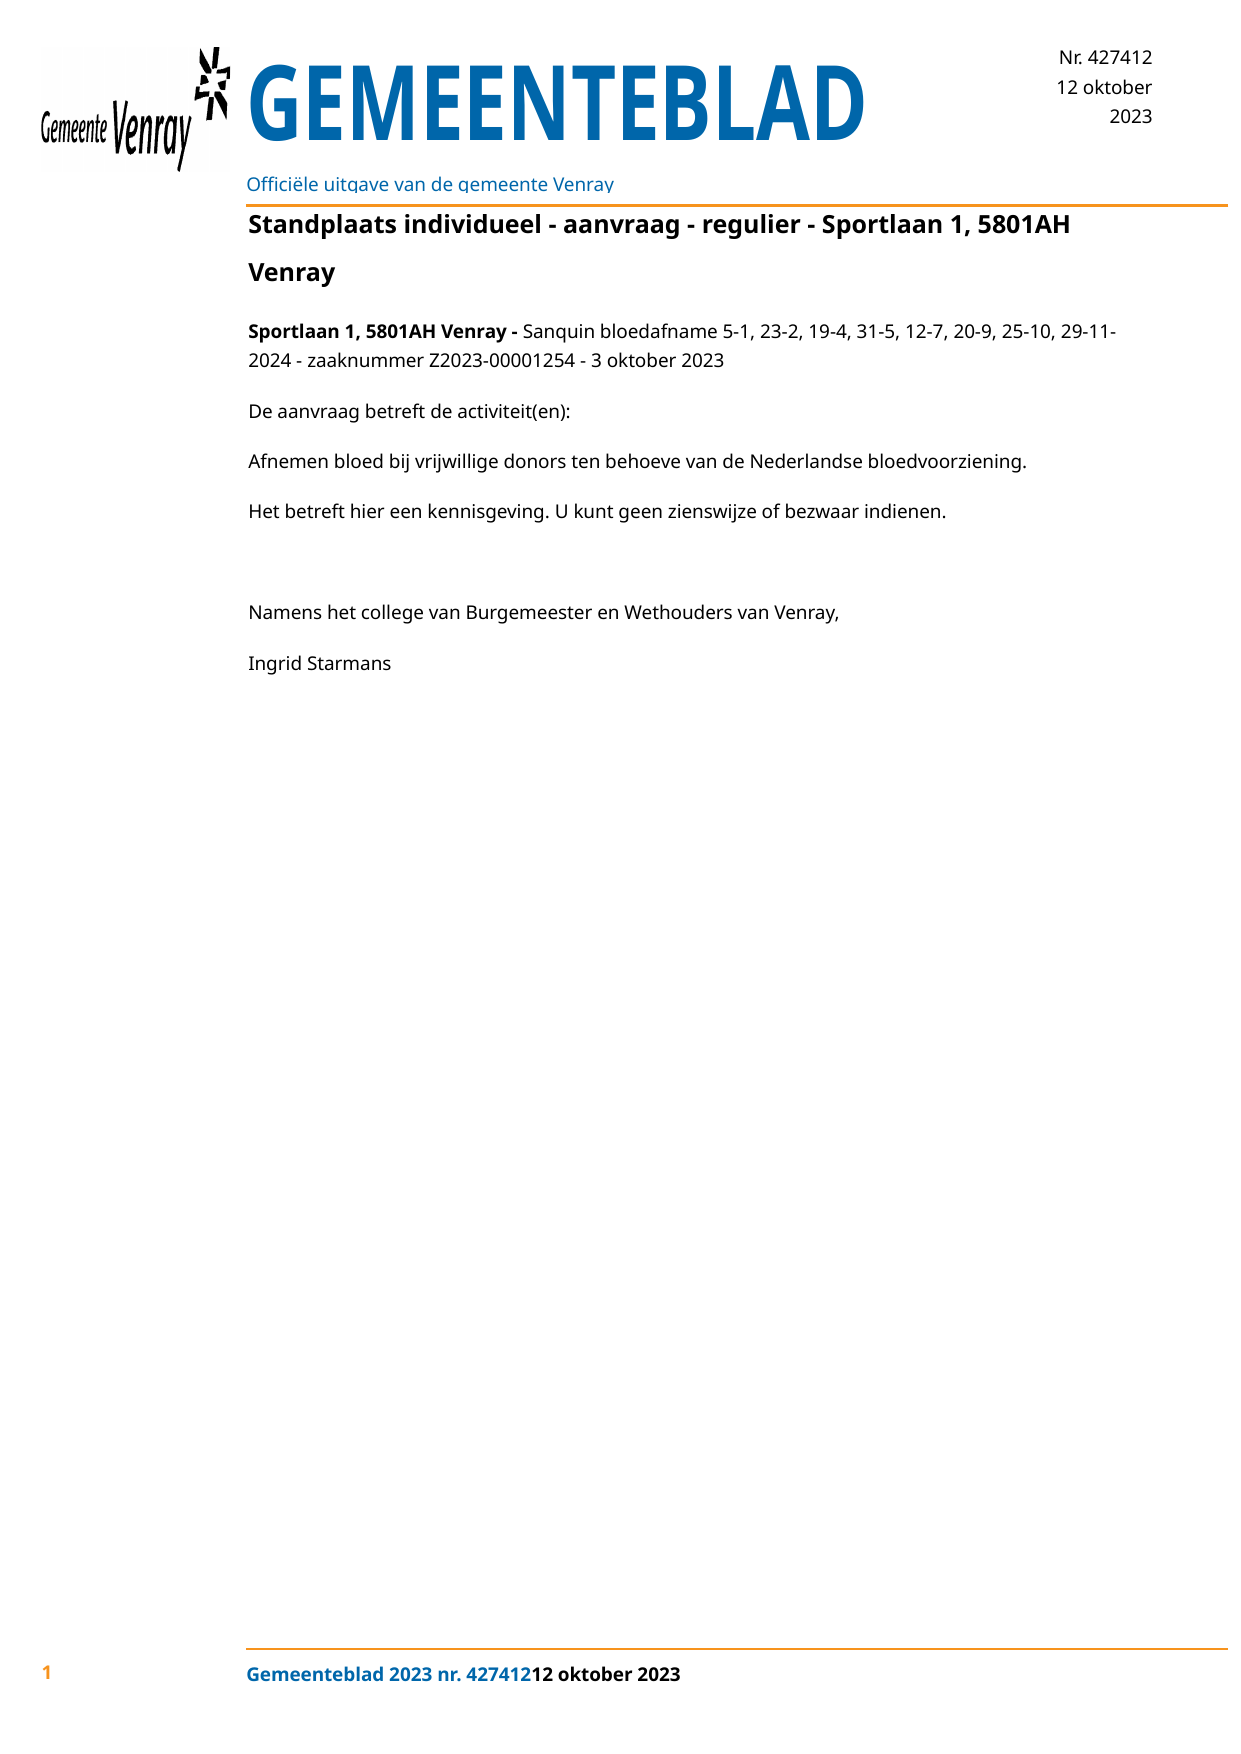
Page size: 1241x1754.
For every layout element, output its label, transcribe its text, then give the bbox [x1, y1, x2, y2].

picture [41, 47, 231, 172]
text Sportlaan 1, 5801AH Venray - Sanquin bloedafname 5-1, 23-2, 19-4, 31-5, 12-7, 20-9, 25-10, 29-11-2024 - zaaknummer Z2023-00001254 - 3 oktober 2023 [248, 318, 1152, 373]
text Afnemen bloed bij vrijwillige donors ten behoeve van de Nederlandse bloedvoorziening. [248, 448, 1152, 474]
text De aanvraag betreft de activiteit(en): [248, 398, 1152, 424]
text Standplaats individueel - aanvraag - regulier - Sportlaan 1, 5801AH Venray [248, 207, 1152, 288]
text Ingrid Starmans [248, 650, 1152, 676]
text Het betreft hier een kennisgeving. U kunt geen zienswijze of bezwaar indienen. [248, 499, 1152, 524]
text Namens het college van Burgemeester en Wethouders van Venray, [248, 599, 1152, 625]
